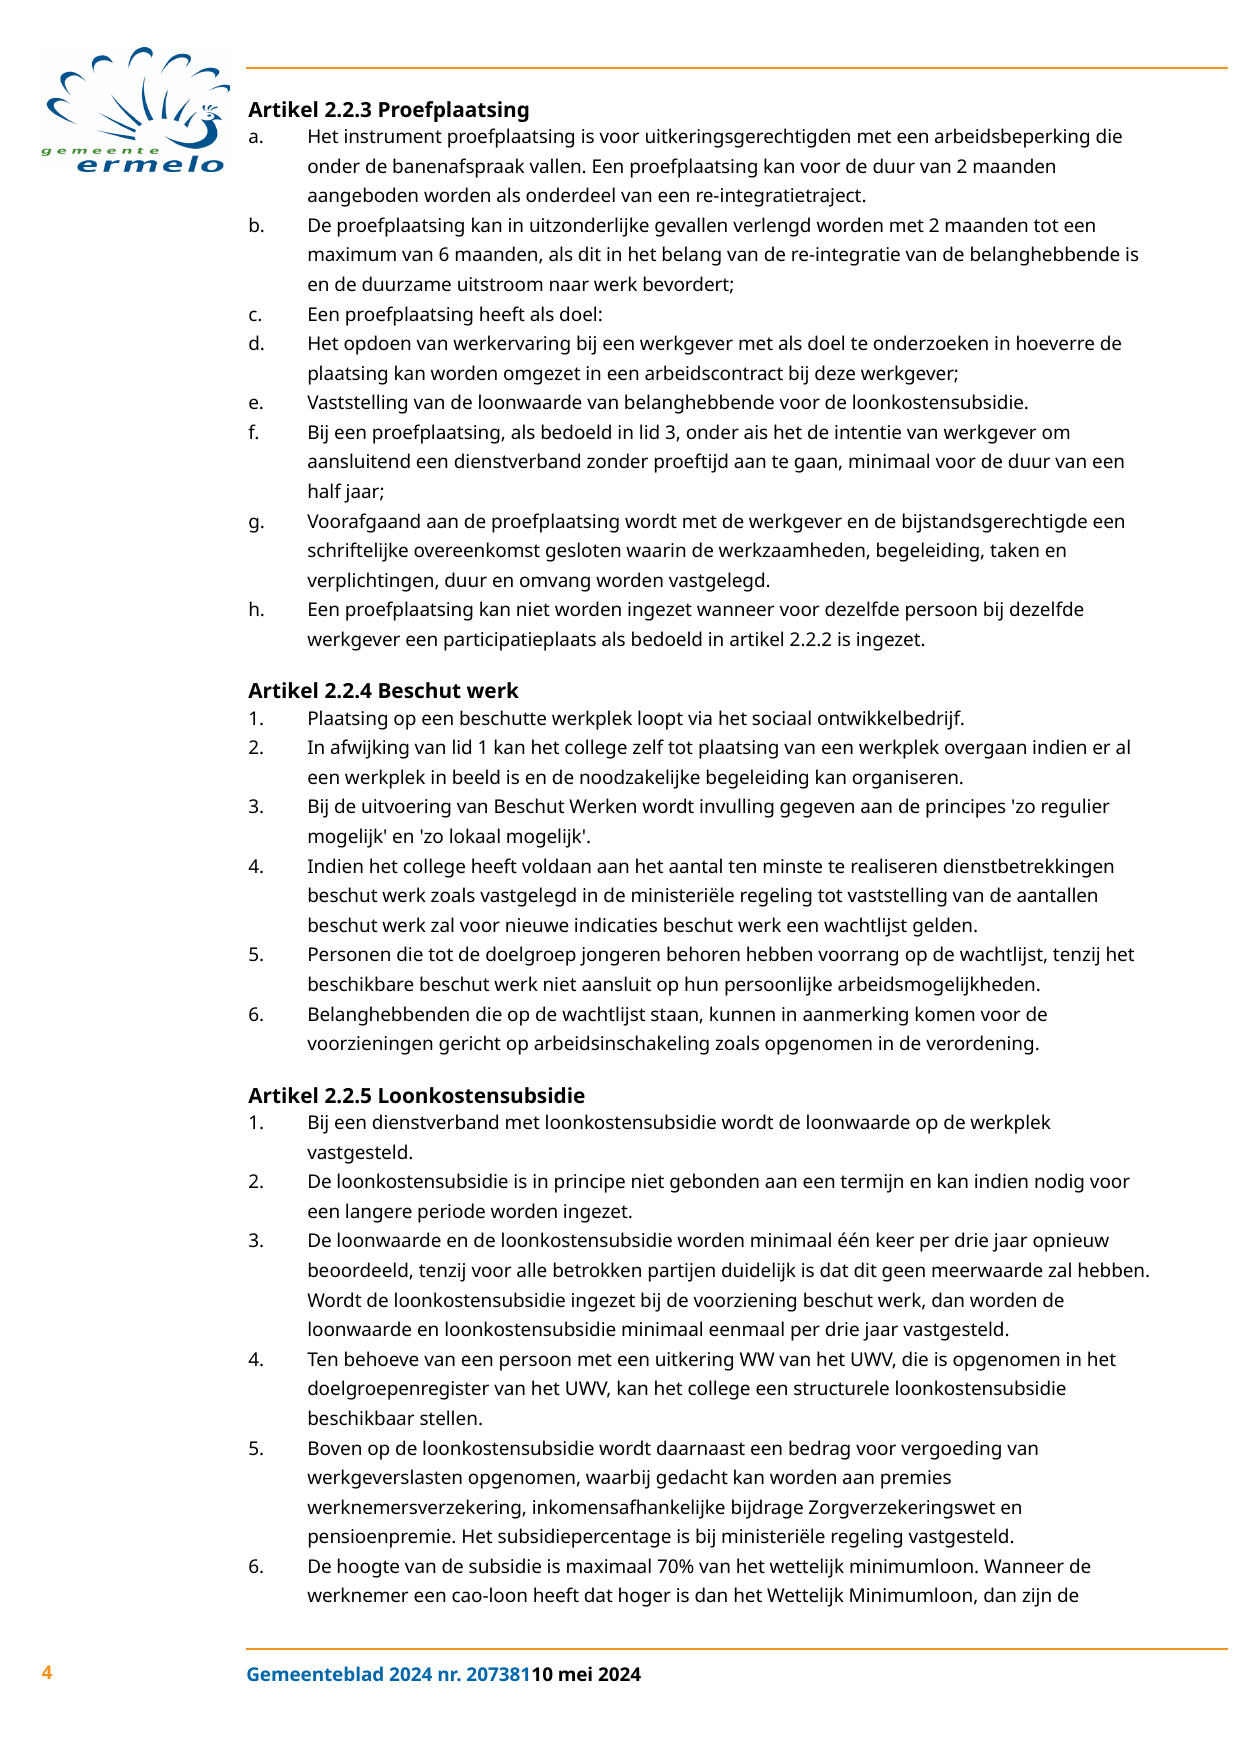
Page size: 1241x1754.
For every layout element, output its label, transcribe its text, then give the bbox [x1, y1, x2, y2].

text Artikel 2.2.4 Beschut werk [248, 677, 1152, 705]
text Artikel 2.2.3 Proefplaatsing [248, 95, 1152, 123]
list Boven op de loonkostensubsidie wordt daarnaast een bedrag voor vergoeding van werkgeverslasten opgenomen, waarbij gedacht kan worden aan premies werknemersverzekering, inkomensafhankelijke bijdrage Zorgverzekeringswet en pensioenpremie. Het subsidiepercentage is bij ministeriële regeling vastgesteld. [248, 1435, 1152, 1549]
list Het instrument proefplaatsing is voor uitkeringsgerechtigden met een arbeidsbeperking die onder de banenafspraak vallen. Een proefplaatsing kan voor de duur van 2 maanden aangeboden worden als onderdeel van een re-integratietraject. [248, 123, 1152, 208]
list Indien het college heeft voldaan aan het aantal ten minste te realiseren dienstbetrekkingen beschut werk zoals vastgelegd in de ministeriële regeling tot vaststelling van de aantallen beschut werk zal voor nieuwe indicaties beschut werk een wachtlijst gelden. [248, 853, 1152, 938]
text Artikel 2.2.5 Loonkostensubsidie [248, 1081, 1152, 1109]
list Het opdoen van werkervaring bij een werkgever met als doel te onderzoeken in hoeverre de plaatsing kan worden omgezet in een arbeidscontract bij deze werkgever; [248, 330, 1152, 386]
list Een proefplaatsing kan niet worden ingezet wanneer voor dezelfde persoon bij dezelfde werkgever een participatieplaats als bedoeld in artikel 2.2.2 is ingezet. [248, 597, 1152, 652]
list Personen die tot de doelgroep jongeren behoren hebben voorrang op de wachtlijst, tenzij het beschikbare beschut werk niet aansluit op hun persoonlijke arbeidsmogelijkheden. [248, 942, 1152, 997]
list Voorafgaand aan de proefplaatsing wordt met de werkgever en de bijstandsgerechtigde een schriftelijke overeenkomst gesloten waarin de werkzaamheden, begeleiding, taken en verplichtingen, duur en omvang worden vastgelegd. [248, 508, 1152, 593]
list Bij een proefplaatsing, als bedoeld in lid 3, onder ais het de intentie van werkgever om aansluitend een dienstverband zonder proeftijd aan te gaan, minimaal voor de duur van een half jaar; [248, 419, 1152, 504]
list Bij een dienstverband met loonkostensubsidie wordt de loonwaarde op de werkplek vastgesteld. [248, 1109, 1152, 1164]
list Belanghebbenden die op de wachtlijst staan, kunnen in aanmerking komen voor de voorzieningen gericht op arbeidsinschakeling zoals opgenomen in de verordening. [248, 1001, 1152, 1056]
list In afwijking van lid 1 kan het college zelf tot plaatsing van een werkplek overgaan indien er al een werkplek in beeld is en de noodzakelijke begeleiding kan organiseren. [248, 734, 1152, 790]
list Een proefplaatsing heeft als doel: [248, 301, 1152, 326]
list Ten behoeve van een persoon met een uitkering WW van het UWV, die is opgenomen in het doelgroepenregister van het UWV, kan het college een structurele loonkostensubsidie beschikbaar stellen. [248, 1346, 1152, 1431]
list De proefplaatsing kan in uitzonderlijke gevallen verlengd worden met 2 maanden tot een maximum van 6 maanden, als dit in het belang van de re-integratie van de belanghebbende is en de duurzame uitstroom naar werk bevordert; [248, 212, 1152, 297]
list Vaststelling van de loonwaarde van belanghebbende voor de loonkostensubsidie. [248, 389, 1152, 415]
picture [41, 47, 231, 172]
list De loonwaarde en de loonkostensubsidie worden minimaal één keer per drie jaar opnieuw beoordeeld, tenzij voor alle betrokken partijen duidelijk is dat dit geen meerwaarde zal hebben. Wordt de loonkostensubsidie ingezet bij de voorziening beschut werk, dan worden de loonwaarde en loonkostensubsidie minimaal eenmaal per drie jaar vastgesteld. [248, 1228, 1152, 1342]
list Plaatsing op een beschutte werkplek loopt via het sociaal ontwikkelbedrijf. [248, 705, 1152, 731]
list De hoogte van de subsidie is maximaal 70% van het wettelijk minimumloon. Wanneer de werknemer een cao-loon heeft dat hoger is dan het Wettelijk Minimumloon, dan zijn de [248, 1553, 1152, 1608]
list De loonkostensubsidie is in principe niet gebonden aan een termijn en kan indien nodig voor een langere periode worden ingezet. [248, 1168, 1152, 1224]
list Bij de uitvoering van Beschut Werken wordt invulling gegeven aan de principes 'zo regulier mogelijk' en 'zo lokaal mogelijk'. [248, 794, 1152, 849]
